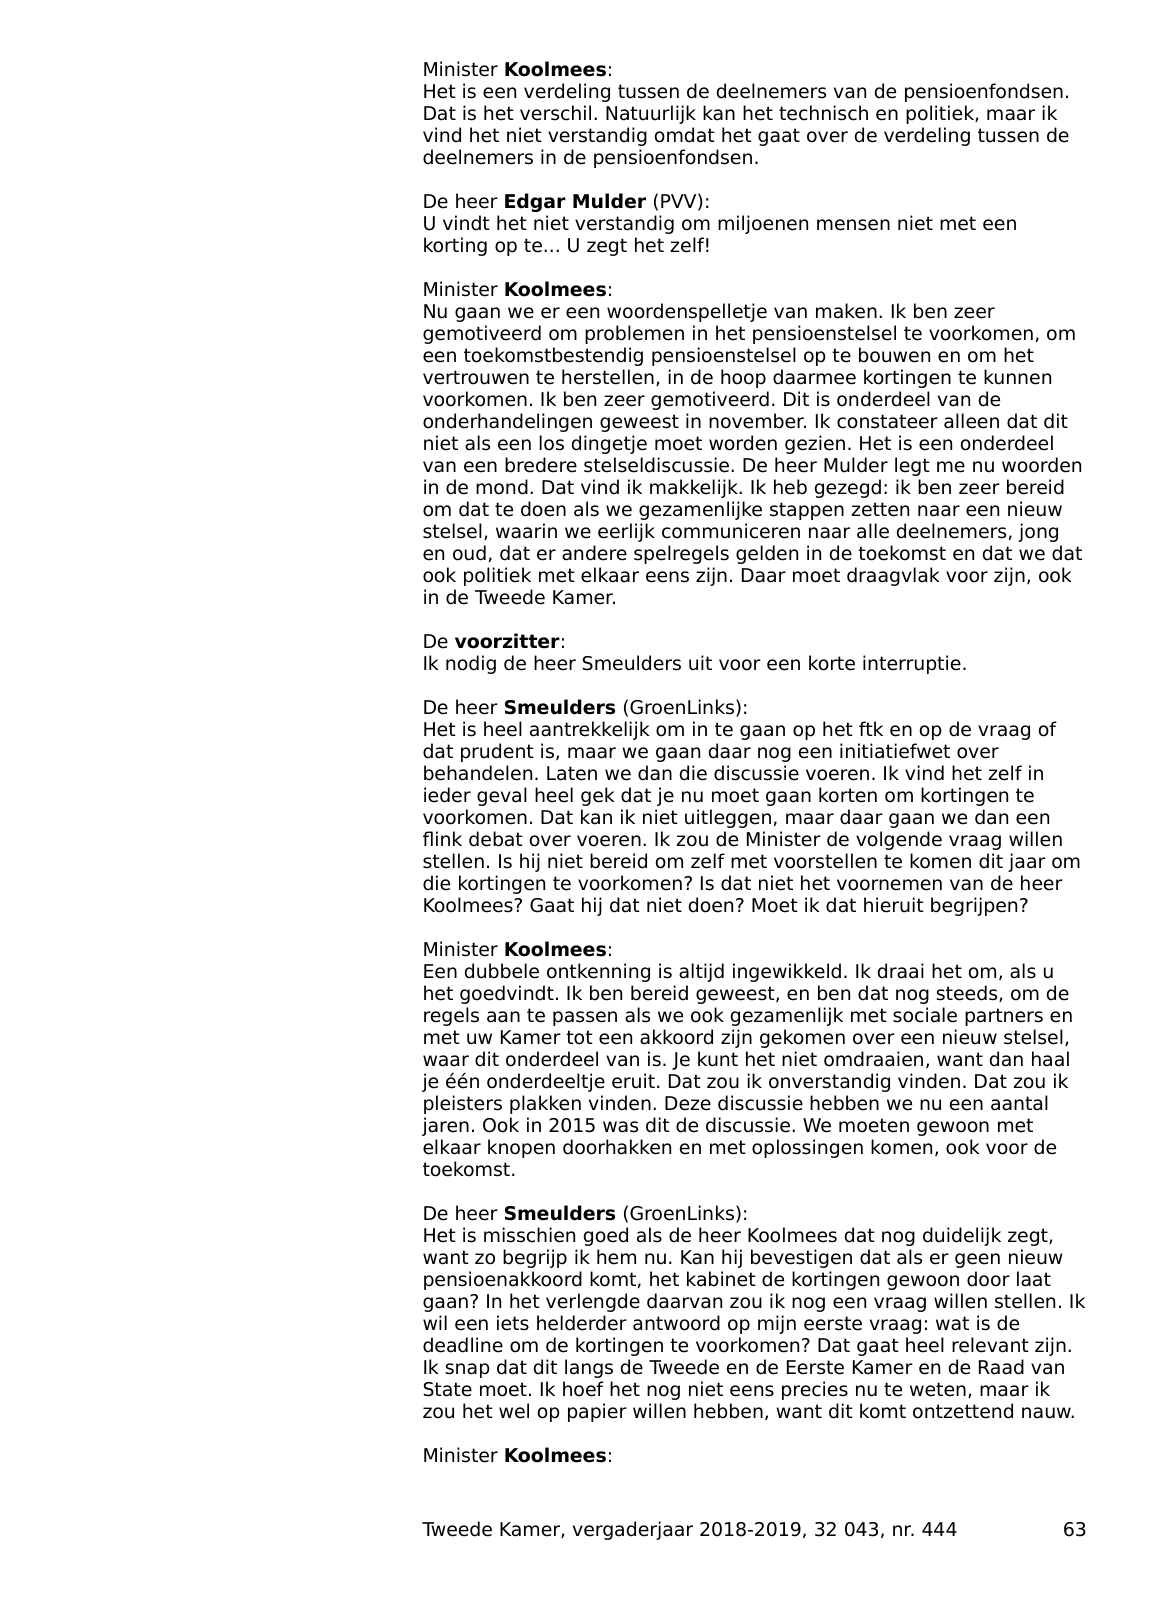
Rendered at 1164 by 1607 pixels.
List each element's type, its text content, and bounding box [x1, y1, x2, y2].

text Ik nodig de heer Smeulders uit voor een korte interruptie. [422, 653, 1087, 675]
text Nu gaan we er een woordenspelletje van maken. Ik ben zeer gemotiveerd om problemen in het pensioenstelsel te voorkomen, om een toekomstbestendig pensioenstelsel op te bouwen en om het vertrouwen te herstellen, in de hoop daarmee kortingen te kunnen voorkomen. Ik ben zeer gemotiveerd. Dit is onderdeel van de onderhandelingen geweest in november. Ik constateer alleen dat dit niet als een los dingetje moet worden gezien. Het is een onderdeel van een bredere stelseldiscussie. De heer Mulder legt me nu woorden in de mond. Dat vind ik makkelijk. Ik heb gezegd: ik ben zeer bereid om dat te doen als we gezamenlijke stappen zetten naar een nieuw stelsel, waarin we eerlijk communiceren naar alle deelnemers, jong en oud, dat er andere spelregels gelden in de toekomst en dat we dat ook politiek met elkaar eens zijn. Daar moet draagvlak voor zijn, ook in de Tweede Kamer. [422, 301, 1087, 609]
text Minister Koolmees: [422, 279, 1087, 301]
text De heer Smeulders (GroenLinks): [422, 697, 1087, 719]
text De heer Edgar Mulder (PVV): [422, 191, 1087, 213]
text Minister Koolmees: [422, 939, 1087, 961]
text Minister Koolmees: [422, 1445, 1087, 1467]
text Het is misschien goed als de heer Koolmees dat nog duidelijk zegt, want zo begrijp ik hem nu. Kan hij bevestigen dat als er geen nieuw pensioenakkoord komt, het kabinet de kortingen gewoon door laat gaan? In het verlengde daarvan zou ik nog een vraag willen stellen. Ik wil een iets helderder antwoord op mijn eerste vraag: wat is de deadline om de kortingen te voorkomen? Dat gaat heel relevant zijn. Ik snap dat dit langs de Tweede en de Eerste Kamer en de Raad van State moet. Ik hoef het nog niet eens precies nu te weten, maar ik zou het wel op papier willen hebben, want dit komt ontzettend nauw. [422, 1225, 1087, 1423]
text De heer Smeulders (GroenLinks): [422, 1203, 1087, 1225]
text Het is heel aantrekkelijk om in te gaan op het ftk en op de vraag of dat prudent is, maar we gaan daar nog een initiatiefwet over behandelen. Laten we dan die discussie voeren. Ik vind het zelf in ieder geval heel gek dat je nu moet gaan korten om kortingen te voorkomen. Dat kan ik niet uitleggen, maar daar gaan we dan een flink debat over voeren. Ik zou de Minister de volgende vraag willen stellen. Is hij niet bereid om zelf met voorstellen te komen dit jaar om die kortingen te voorkomen? Is dat niet het voornemen van de heer Koolmees? Gaat hij dat niet doen? Moet ik dat hieruit begrijpen? [422, 719, 1087, 917]
text Een dubbele ontkenning is altijd ingewikkeld. Ik draai het om, als u het goedvindt. Ik ben bereid geweest, en ben dat nog steeds, om de regels aan te passen als we ook gezamenlijk met sociale partners en met uw Kamer tot een akkoord zijn gekomen over een nieuw stelsel, waar dit onderdeel van is. Je kunt het niet omdraaien, want dan haal je één onderdeeltje eruit. Dat zou ik onverstandig vinden. Dat zou ik pleisters plakken vinden. Deze discussie hebben we nu een aantal jaren. Ook in 2015 was dit de discussie. We moeten gewoon met elkaar knopen doorhakken en met oplossingen komen, ook voor de toekomst. [422, 961, 1087, 1181]
text U vindt het niet verstandig om miljoenen mensen niet met een korting op te... U zegt het zelf! [422, 213, 1087, 257]
text Minister Koolmees: [422, 59, 1087, 81]
text Het is een verdeling tussen de deelnemers van de pensioenfondsen. Dat is het verschil. Natuurlijk kan het technisch en politiek, maar ik vind het niet verstandig omdat het gaat over de verdeling tussen de deelnemers in de pensioenfondsen. [422, 81, 1087, 169]
text De voorzitter: [422, 631, 1087, 653]
